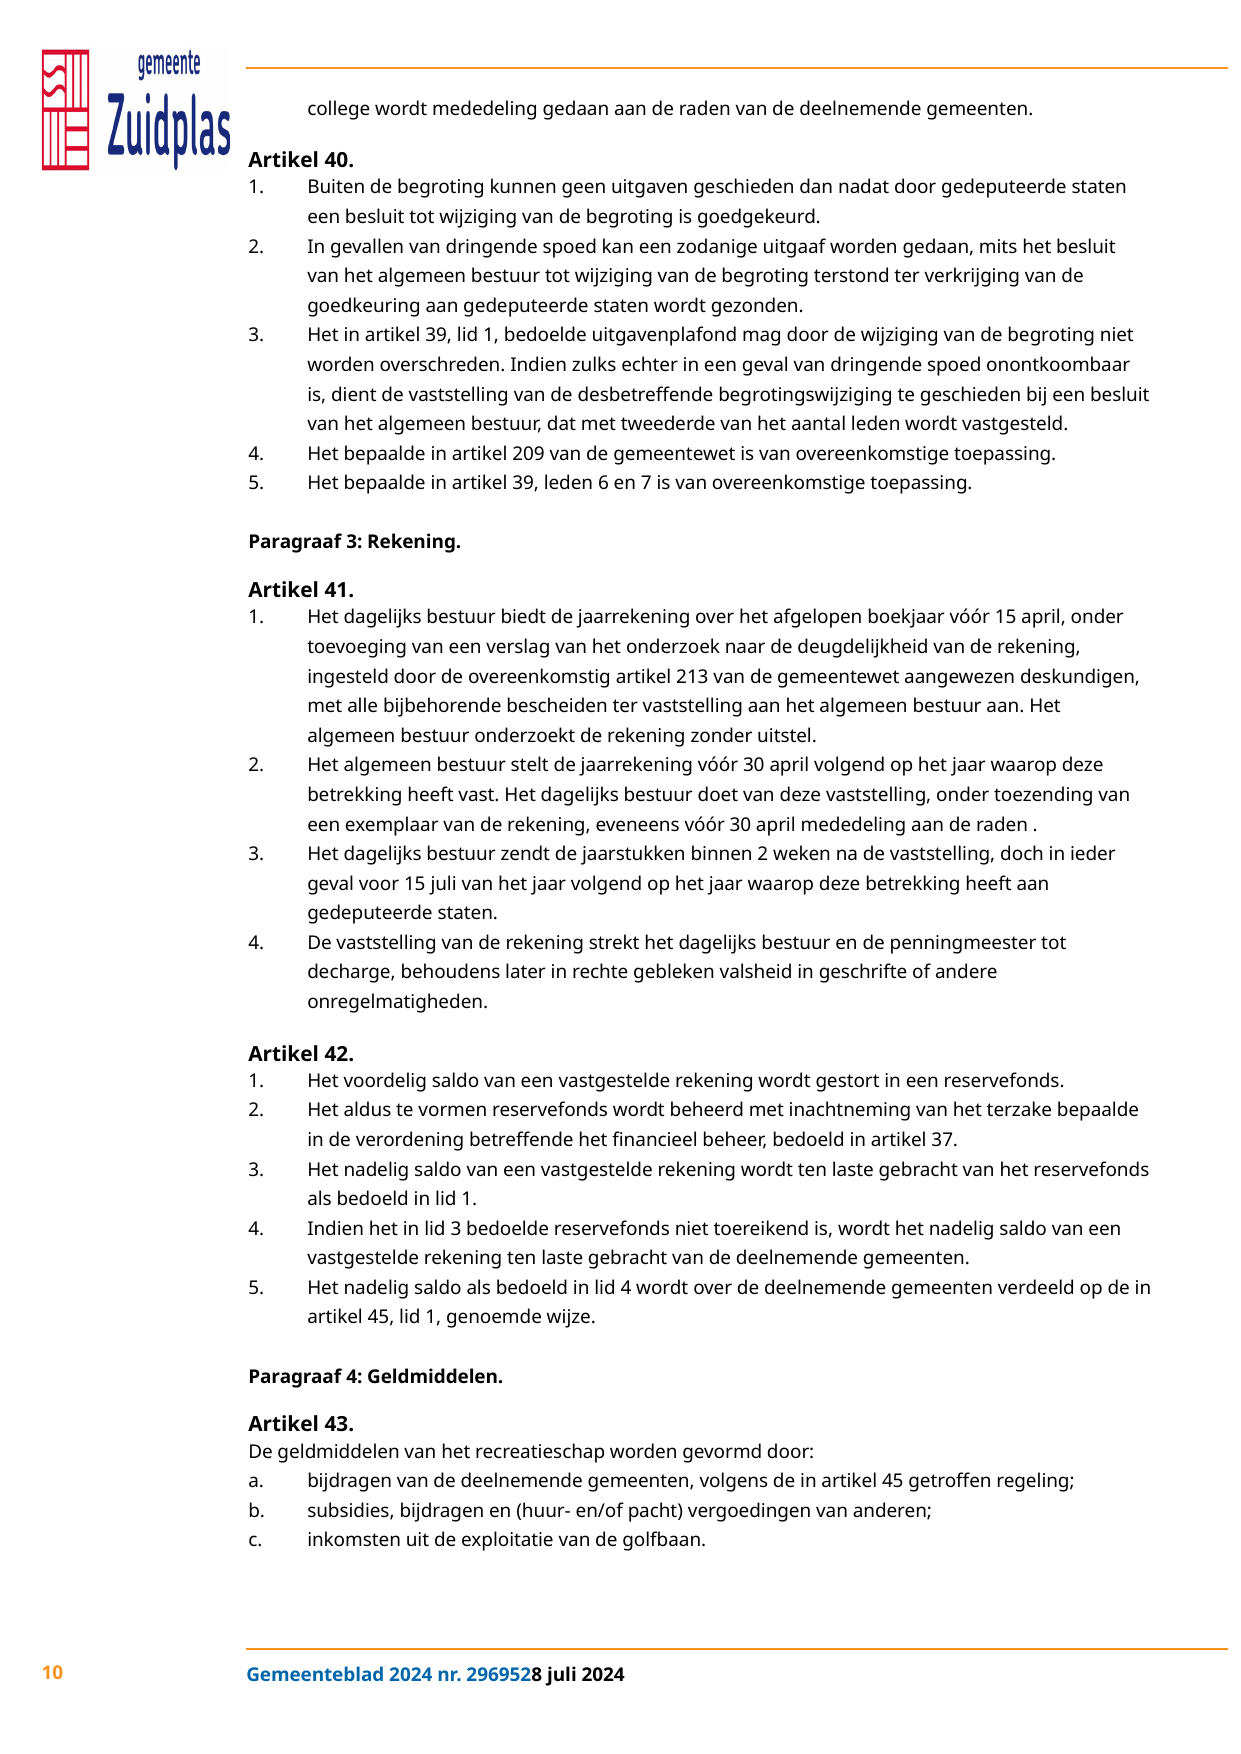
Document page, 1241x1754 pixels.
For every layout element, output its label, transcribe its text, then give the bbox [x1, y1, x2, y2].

list college wordt mededeling gedaan aan de raden van de deelnemende gemeenten. [248, 95, 1152, 121]
text Artikel 40. [248, 145, 1152, 174]
list Het bepaalde in artikel 39, leden 6 en 7 is van overeenkomstige toepassing. [248, 469, 1152, 495]
text Artikel 43. [248, 1409, 1152, 1438]
list Het voordelig saldo van een vastgestelde rekening wordt gestort in een reservefonds. [248, 1067, 1152, 1093]
list Het algemeen bestuur stelt de jaarrekening vóór 30 april volgend op het jaar waarop deze betrekking heeft vast. Het dagelijks bestuur doet van deze vaststelling, onder toezending van een exemplaar van de rekening, eveneens vóór 30 april mededeling aan de raden . [248, 752, 1152, 836]
list Het aldus te vormen reservefonds wordt beheerd met inachtneming van het terzake bepaalde in de verordening betreffende het financieel beheer, bedoeld in artikel 37. [248, 1097, 1152, 1152]
text Artikel 41. [248, 575, 1152, 604]
text Artikel 42. [248, 1039, 1152, 1067]
text Paragraaf 4: Geldmiddelen. [248, 1363, 1152, 1389]
picture [41, 47, 231, 172]
list Het bepaalde in artikel 209 van de gemeentewet is van overeenkomstige toepassing. [248, 440, 1152, 466]
list inkomsten uit de exploitatie van de golfbaan. [248, 1527, 1152, 1552]
text Paragraaf 3: Rekening. [248, 529, 1152, 554]
list Indien het in lid 3 bedoelde reservefonds niet toereikend is, wordt het nadelig saldo van een vastgestelde rekening ten laste gebracht van de deelnemende gemeenten. [248, 1215, 1152, 1270]
list bijdragen van de deelnemende gemeenten, volgens de in artikel 45 getroffen regeling; [248, 1467, 1152, 1493]
list De vaststelling van de rekening strekt het dagelijks bestuur en de penningmeester tot decharge, behoudens later in rechte gebleken valsheid in geschrifte of andere onregelmatigheden. [248, 929, 1152, 1014]
text De geldmiddelen van het recreatieschap worden gevormd door: [248, 1438, 1152, 1464]
list Het nadelig saldo als bedoeld in lid 4 wordt over de deelnemende gemeenten verdeeld op de in artikel 45, lid 1, genoemde wijze. [248, 1274, 1152, 1329]
list Het dagelijks bestuur zendt de jaarstukken binnen 2 weken na de vaststelling, doch in ieder geval voor 15 juli van het jaar volgend op het jaar waarop deze betrekking heeft aan gedeputeerde staten. [248, 840, 1152, 925]
list In gevallen van dringende spoed kan een zodanige uitgaaf worden gedaan, mits het besluit van het algemeen bestuur tot wijziging van de begroting terstond ter verkrijging van de goedkeuring aan gedeputeerde staten wordt gezonden. [248, 233, 1152, 318]
list Buiten de begroting kunnen geen uitgaven geschieden dan nadat door gedeputeerde staten een besluit tot wijziging van de begroting is goedgekeurd. [248, 174, 1152, 229]
list subsidies, bijdragen en (huur- en/of pacht) vergoedingen van anderen; [248, 1497, 1152, 1523]
list Het dagelijks bestuur biedt de jaarrekening over het afgelopen boekjaar vóór 15 april, onder toevoeging van een verslag van het onderzoek naar de deugdelijkheid van de rekening, ingesteld door de overeenkomstig artikel 213 van de gemeentewet aangewezen deskundigen, met alle bijbehorende bescheiden ter vaststelling aan het algemeen bestuur aan. Het algemeen bestuur onderzoekt de rekening zonder uitstel. [248, 604, 1152, 748]
list Het nadelig saldo van een vastgestelde rekening wordt ten laste gebracht van het reservefonds als bedoeld in lid 1. [248, 1156, 1152, 1211]
list Het in artikel 39, lid 1, bedoelde uitgavenplafond mag door de wijziging van de begroting niet worden overschreden. Indien zulks echter in een geval van dringende spoed onontkoombaar is, dient de vaststelling van de desbetreffende begrotingswijziging te geschieden bij een besluit van het algemeen bestuur, dat met tweederde van het aantal leden wordt vastgesteld. [248, 322, 1152, 436]
